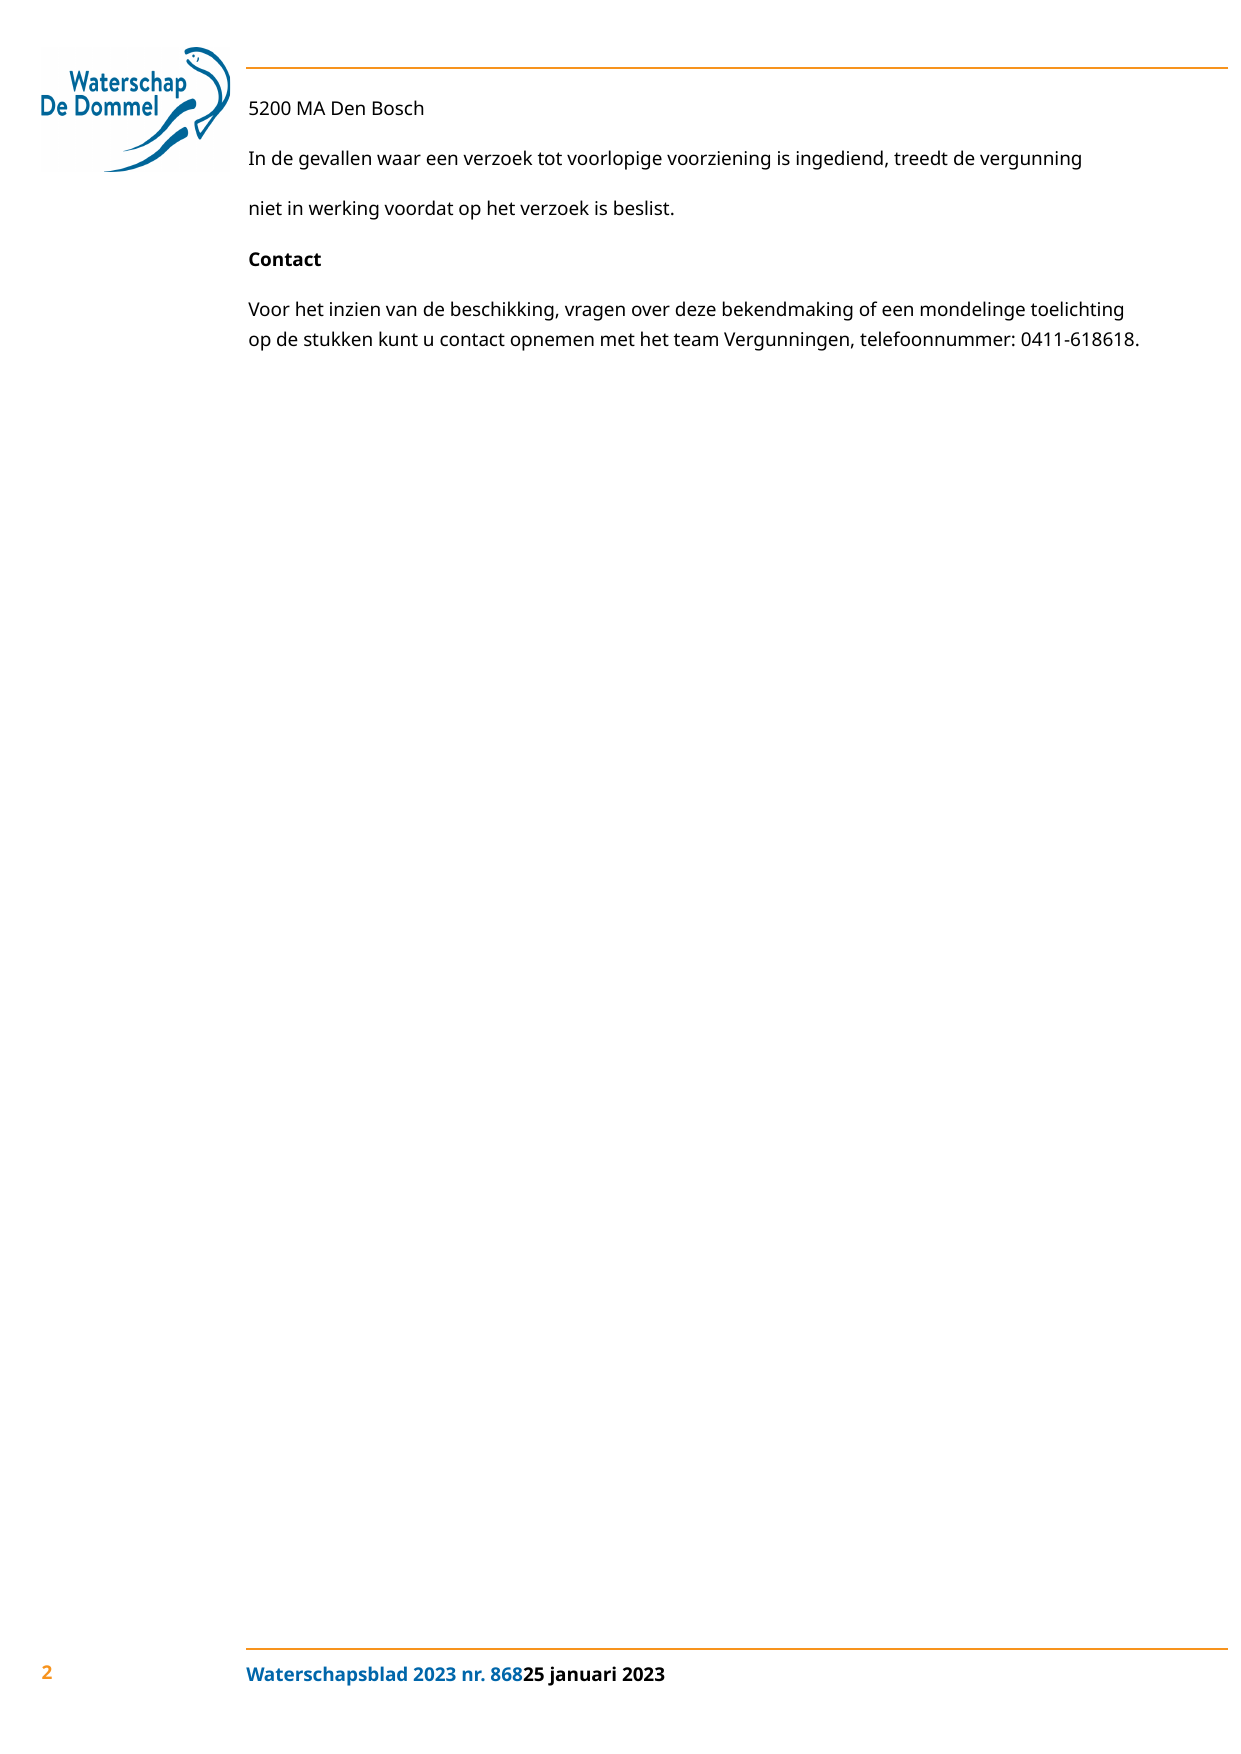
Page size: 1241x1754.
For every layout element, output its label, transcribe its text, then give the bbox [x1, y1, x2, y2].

text In de gevallen waar een verzoek tot voorlopige voorziening is ingediend, treedt de vergunning [248, 145, 1152, 171]
picture [45, 99, 51, 111]
picture [198, 118, 210, 131]
picture [204, 47, 231, 76]
text niet in werking voordat op het verzoek is beslist. [248, 196, 1152, 221]
text Contact [248, 246, 1152, 272]
text 5200 MA Den Bosch [248, 95, 1152, 121]
picture [41, 47, 231, 172]
text Voor het inzien van de beschikking, vragen over deze bekendmaking of een mondelinge toelichting op de stukken kunt u contact opnemen met het team Vergunningen, telefoonnummer: 0411-618618. [248, 296, 1152, 352]
